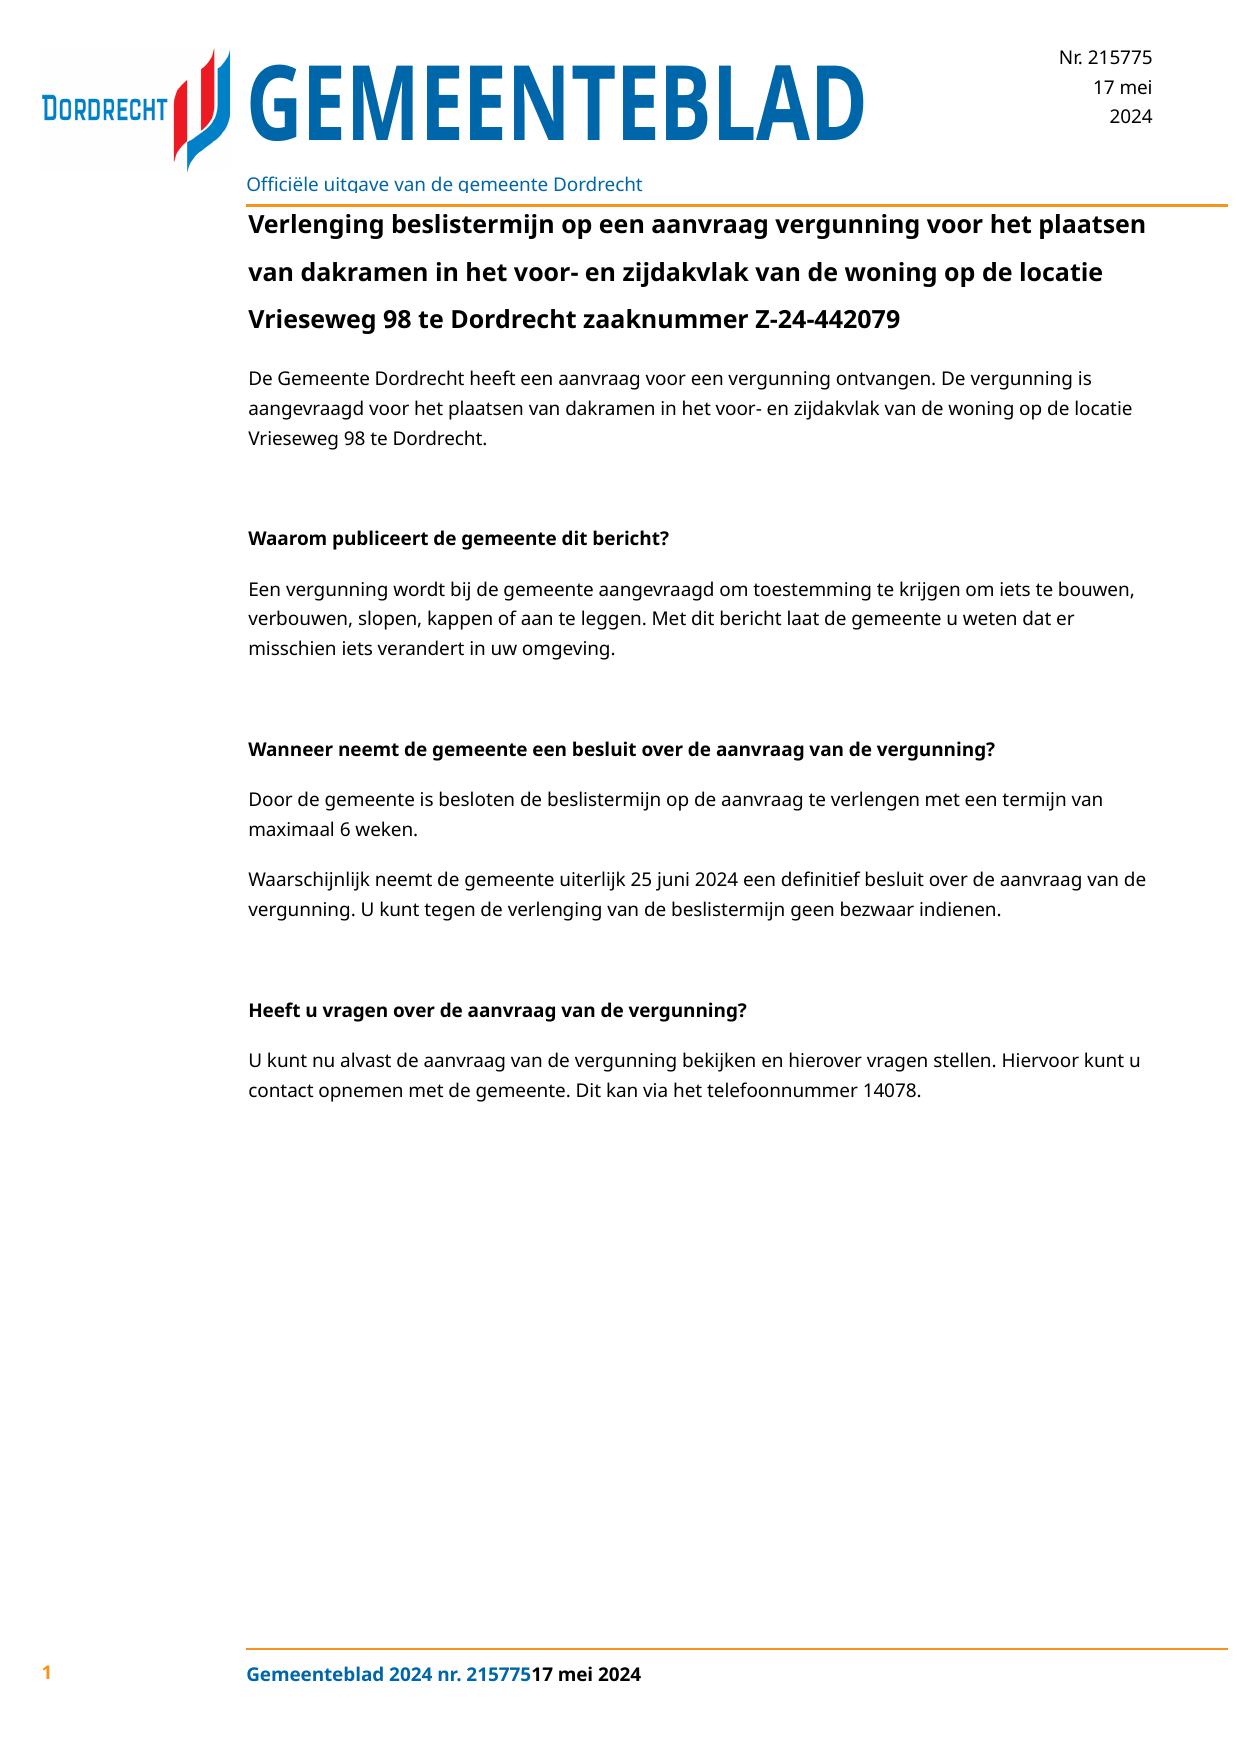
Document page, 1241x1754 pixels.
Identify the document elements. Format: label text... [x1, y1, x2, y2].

text De Gemeente Dordrecht heeft een aanvraag voor een vergunning ontvangen. De vergunning is aangevraagd voor het plaatsen van dakramen in het voor- en zijdakvlak van de woning op de locatie Vrieseweg 98 te Dordrecht. [248, 366, 1152, 450]
picture [41, 47, 231, 172]
text U kunt nu alvast de aanvraag van de vergunning bekijken en hierover vragen stellen. Hiervoor kunt u contact opnemen met de gemeente. Dit kan via het telefoonnummer 14078. [248, 1047, 1152, 1102]
text Waarschijnlijk neemt de gemeente uiterlijk 25 juni 2024 een definitief besluit over de aanvraag van de vergunning. U kunt tegen de verlenging van de beslistermijn geen bezwaar indienen. [248, 866, 1152, 922]
text Waarom publiceert de gemeente dit bericht? [248, 526, 1152, 551]
text Door de gemeente is besloten de beslistermijn op de aanvraag te verlengen met een termijn van maximaal 6 weken. [248, 786, 1152, 842]
text Verlenging beslistermijn op een aanvraag vergunning voor het plaatsen van dakramen in het voor- en zijdakvlak van de woning op de locatie Vrieseweg 98 te Dordrecht zaaknummer Z-24-442079 [248, 207, 1152, 336]
text Wanneer neemt de gemeente een besluit over de aanvraag van de vergunning? [248, 736, 1152, 762]
text Een vergunning wordt bij de gemeente aangevraagd om toestemming te krijgen om iets te bouwen, verbouwen, slopen, kappen of aan te leggen. Met dit bericht laat de gemeente u weten dat er misschien iets verandert in uw omgeving. [248, 576, 1152, 661]
text Heeft u vragen over de aanvraag van de vergunning? [248, 997, 1152, 1022]
